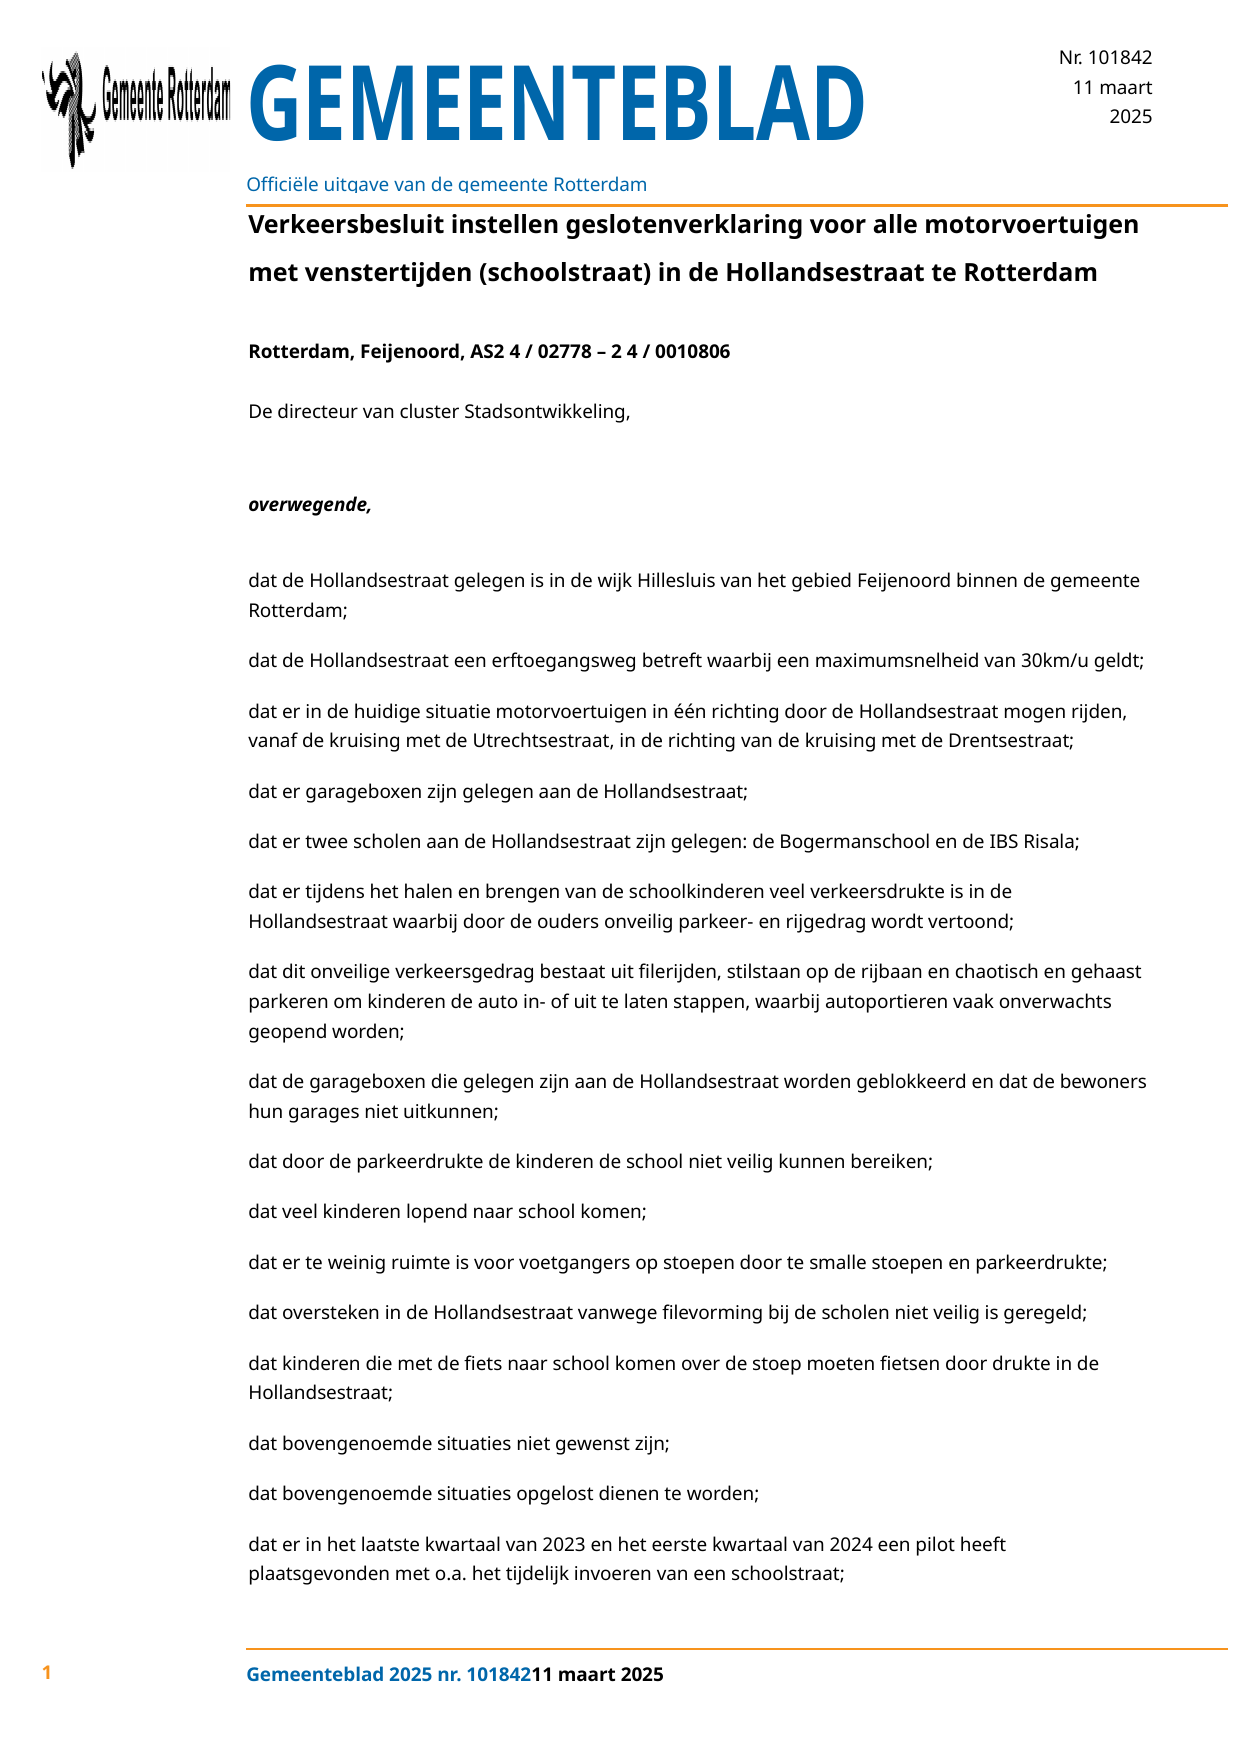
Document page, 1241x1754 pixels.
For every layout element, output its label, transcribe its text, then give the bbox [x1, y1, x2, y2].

text dat er tijdens het halen en brengen van de schoolkinderen veel verkeersdrukte is in de Hollandsestraat waarbij door de ouders onveilig parkeer- en rijgedrag wordt vertoond; [248, 879, 1152, 934]
text dat er garageboxen zijn gelegen aan de Hollandsestraat; [248, 778, 1152, 804]
text dat de garageboxen die gelegen zijn aan de Hollandsestraat worden geblokkeerd en dat de bewoners hun garages niet uitkunnen; [248, 1068, 1152, 1124]
text dat bovengenoemde situaties niet gewenst zijn; [248, 1430, 1152, 1456]
text dat er twee scholen aan de Hollandsestraat zijn gelegen: de Bogermanschool en de IBS Risala; [248, 828, 1152, 854]
text dat er in de huidige situatie motorvoertuigen in één richting door de Hollandsestraat mogen rijden, vanaf de kruising met de Utrechtsestraat, in de richting van de kruising met de Drentsestraat; [248, 698, 1152, 753]
text dat er te weinig ruimte is voor voetgangers op stoepen door te smalle stoepen en parkeerdrukte; [248, 1249, 1152, 1275]
text Rotterdam, Feijenoord, AS2 4 / 02778 – 2 4 / 0010806 [248, 339, 1152, 364]
picture [41, 47, 231, 172]
text dat dit onveilige verkeersgedrag bestaat uit filerijden, stilstaan op de rijbaan en chaotisch en gehaast parkeren om kinderen de auto in- of uit te laten stappen, waarbij autoportieren vaak onverwachts geopend worden; [248, 959, 1152, 1044]
text dat kinderen die met de fiets naar school komen over de stoep moeten fietsen door drukte in de Hollandsestraat; [248, 1350, 1152, 1405]
text De directeur van cluster Stadsontwikkeling, [248, 398, 1152, 423]
text dat veel kinderen lopend naar school komen; [248, 1199, 1152, 1224]
text Verkeersbesluit instellen geslotenverklaring voor alle motorvoertuigen met venstertijden (schoolstraat) in de Hollandsestraat te Rotterdam [248, 207, 1152, 288]
text dat oversteken in de Hollandsestraat vanwege filevorming bij de scholen niet veilig is geregeld; [248, 1299, 1152, 1325]
text dat er in het laatste kwartaal van 2023 en het eerste kwartaal van 2024 een pilot heeft plaatsgevonden met o.a. het tijdelijk invoeren van een schoolstraat; [248, 1531, 1152, 1586]
text dat bovengenoemde situaties opgelost dienen te worden; [248, 1480, 1152, 1506]
text overwegende, [248, 491, 1152, 517]
text dat de Hollandsestraat een erftoegangsweg betreft waarbij een maximumsnelheid van 30km/u geldt; [248, 647, 1152, 673]
text dat door de parkeerdrukte de kinderen de school niet veilig kunnen bereiken; [248, 1148, 1152, 1174]
text dat de Hollandsestraat gelegen is in de wijk Hillesluis van het gebied Feijenoord binnen de gemeente Rotterdam; [248, 567, 1152, 623]
